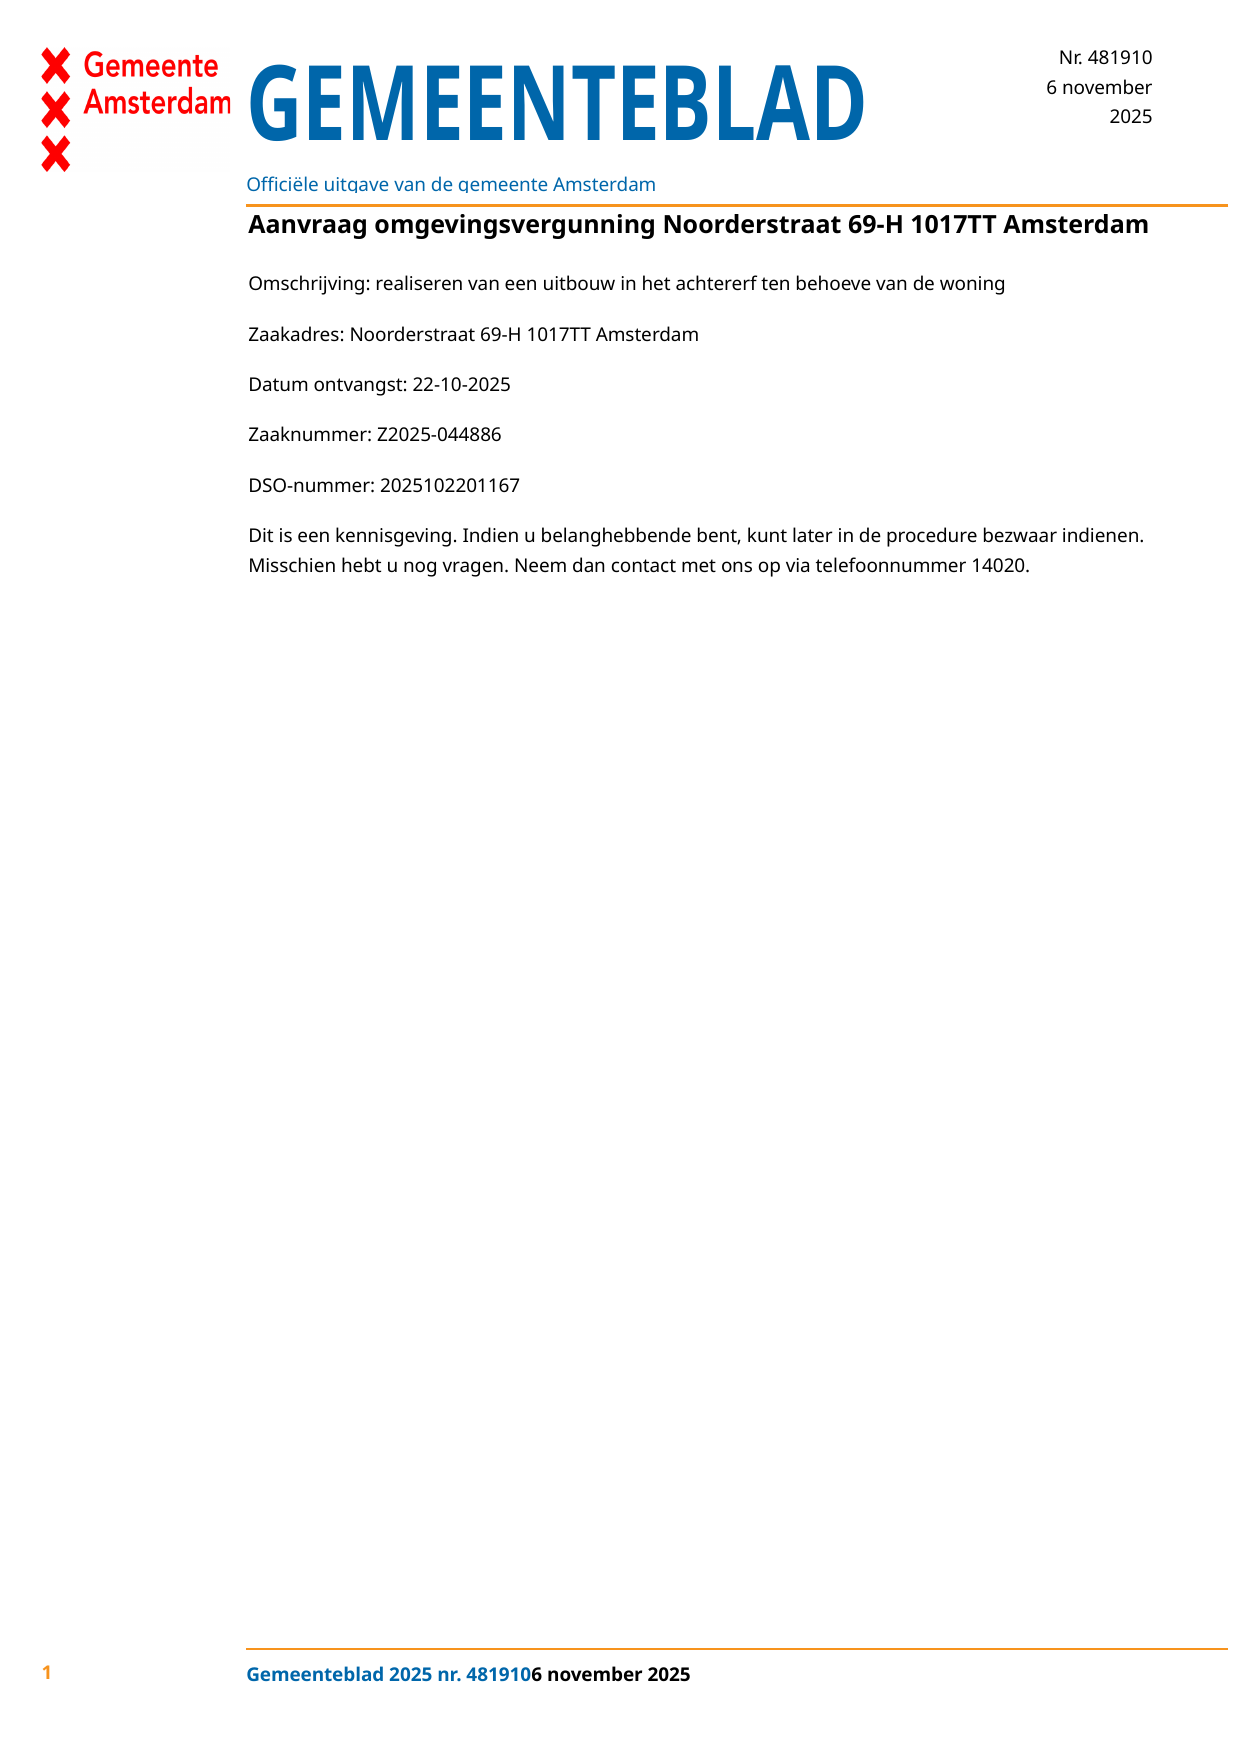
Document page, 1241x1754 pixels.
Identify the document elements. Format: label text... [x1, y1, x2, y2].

text Zaakadres: Noorderstraat 69-H 1017TT Amsterdam [248, 321, 1152, 346]
text DSO-nummer: 2025102201167 [248, 472, 1152, 498]
picture [41, 47, 231, 172]
text Aanvraag omgevingsvergunning Noorderstraat 69-H 1017TT Amsterdam [248, 207, 1152, 241]
text Omschrijving: realiseren van een uitbouw in het achtererf ten behoeve van de woning [248, 270, 1152, 296]
text Zaaknummer: Z2025-044886 [248, 422, 1152, 447]
text Dit is een kennisgeving. Indien u belanghebbende bent, kunt later in de procedure bezwaar indienen. Misschien hebt u nog vragen. Neem dan contact met ons op via telefoonnummer 14020. [248, 522, 1152, 578]
text Datum ontvangst: 22-10-2025 [248, 371, 1152, 397]
